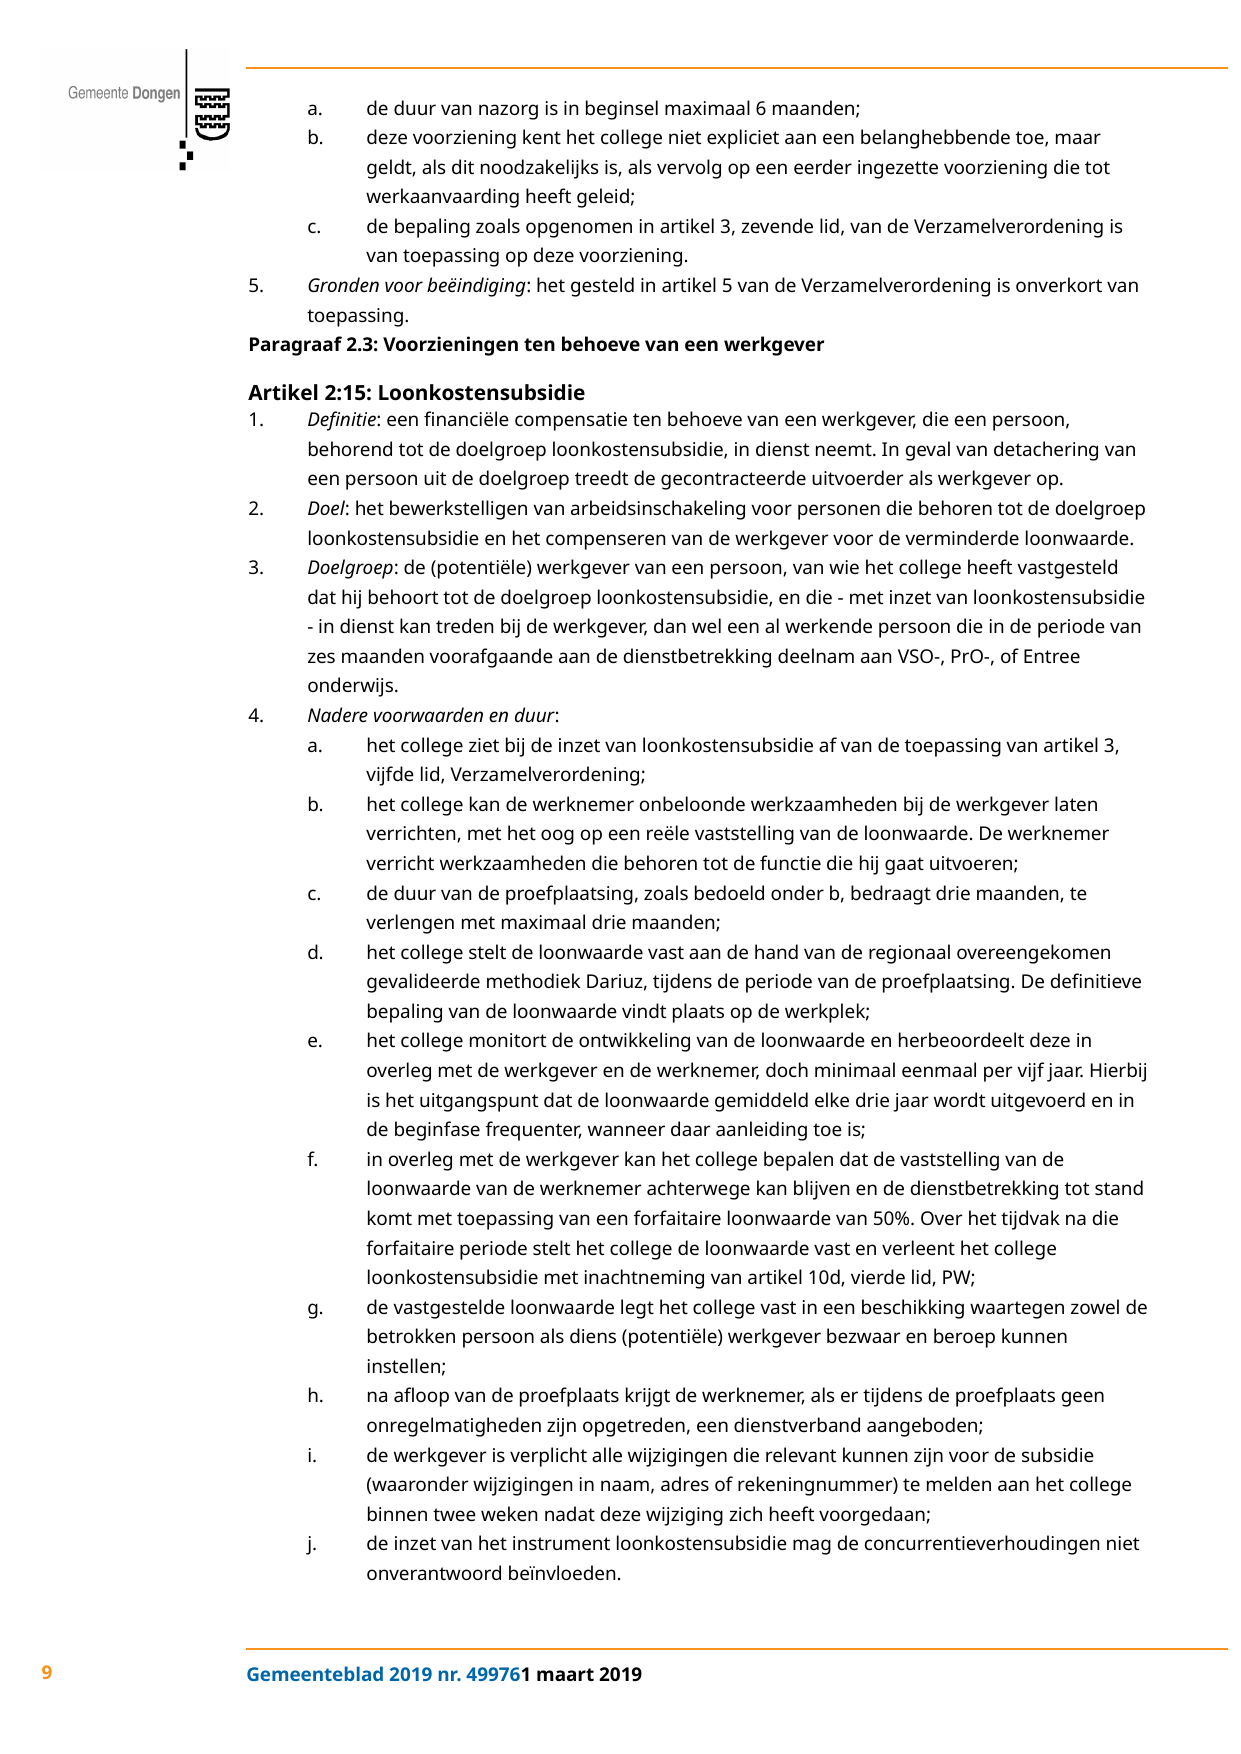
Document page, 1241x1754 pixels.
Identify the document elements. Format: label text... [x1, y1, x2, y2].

list Nadere voorwaarden en duur: [248, 702, 1152, 728]
picture [41, 47, 231, 172]
list de inzet van het instrument loonkostensubsidie mag de concurrentieverhoudingen niet onverantwoord beïnvloeden. [307, 1531, 1152, 1586]
list de vastgestelde loonwaarde legt het college vast in een beschikking waartegen zowel de betrokken persoon als diens (potentiële) werkgever bezwaar en beroep kunnen instellen; [307, 1294, 1152, 1379]
list het college monitort de ontwikkeling van de loonwaarde en herbeoordeelt deze in overleg met de werkgever en de werknemer, doch minimaal eenmaal per vijf jaar. Hierbij is het uitgangspunt dat de loonwaarde gemiddeld elke drie jaar wordt uitgevoerd en in de beginfase frequenter, wanneer daar aanleiding toe is; [307, 1028, 1152, 1142]
list in overleg met de werkgever kan het college bepalen dat de vaststelling van de loonwaarde van de werknemer achterwege kan blijven en de dienstbetrekking tot stand komt met toepassing van een forfaitaire loonwaarde van 50%. Over het tijdvak na die forfaitaire periode stelt het college de loonwaarde vast en verleent het college loonkostensubsidie met inachtneming van artikel 10d, vierde lid, PW; [307, 1146, 1152, 1290]
list de bepaling zoals opgenomen in artikel 3, zevende lid, van de Verzamelverordening is van toepassing op deze voorziening. [307, 213, 1152, 268]
list de werkgever is verplicht alle wijzigingen die relevant kunnen zijn voor de subsidie (waaronder wijzigingen in naam, adres of rekeningnummer) te melden aan het college binnen twee weken nadat deze wijziging zich heeft voorgedaan; [307, 1442, 1152, 1527]
list Doelgroep: de (potentiële) werkgever van een persoon, van wie het college heeft vastgesteld dat hij behoort tot de doelgroep loonkostensubsidie, en die - met inzet van loonkostensubsidie - in dienst kan treden bij de werkgever, dan wel een al werkende persoon die in de periode van zes maanden voorafgaande aan de dienstbetrekking deelnam aan VSO-, PrO-, of Entree onderwijs. [248, 554, 1152, 698]
list Doel: het bewerkstelligen van arbeidsinschakeling voor personen die behoren tot de doelgroep loonkostensubsidie en het compenseren van de werkgever voor de verminderde loonwaarde. [248, 495, 1152, 551]
list Definitie: een financiële compensatie ten behoeve van een werkgever, die een persoon, behorend tot de doelgroep loonkostensubsidie, in dienst neemt. In geval van detachering van een persoon uit de doelgroep treedt de gecontracteerde uitvoerder als werkgever op. [248, 406, 1152, 491]
list het college kan de werknemer onbeloonde werkzaamheden bij de werkgever laten verrichten, met het oog op een reële vaststelling van de loonwaarde. De werknemer verricht werkzaamheden die behoren tot de functie die hij gaat uitvoeren; [307, 791, 1152, 876]
list Gronden voor beëindiging: het gesteld in artikel 5 van de Verzamelverordening is onverkort van toepassing. [248, 272, 1152, 328]
list na afloop van de proefplaats krijgt de werknemer, als er tijdens de proefplaats geen onregelmatigheden zijn opgetreden, een dienstverband aangeboden; [307, 1383, 1152, 1438]
list de duur van nazorg is in beginsel maximaal 6 maanden; [307, 95, 1152, 121]
list de duur van de proefplaatsing, zoals bedoeld onder b, bedraagt drie maanden, te verlengen met maximaal drie maanden; [307, 880, 1152, 935]
list deze voorziening kent het college niet expliciet aan een belanghebbende toe, maar geldt, als dit noodzakelijks is, als vervolg op een eerder ingezette voorziening die tot werkaanvaarding heeft geleid; [307, 124, 1152, 209]
text Artikel 2:15: Loonkostensubsidie [248, 378, 1152, 406]
list het college stelt de loonwaarde vast aan de hand van de regionaal overeengekomen gevalideerde methodiek Dariuz, tijdens de periode van de proefplaatsing. De definitieve bepaling van de loonwaarde vindt plaats op de werkplek; [307, 939, 1152, 1024]
list het college ziet bij de inzet van loonkostensubsidie af van de toepassing van artikel 3, vijfde lid, Verzamelverordening; [307, 732, 1152, 787]
text Paragraaf 2.3: Voorzieningen ten behoeve van een werkgever [248, 331, 1152, 357]
